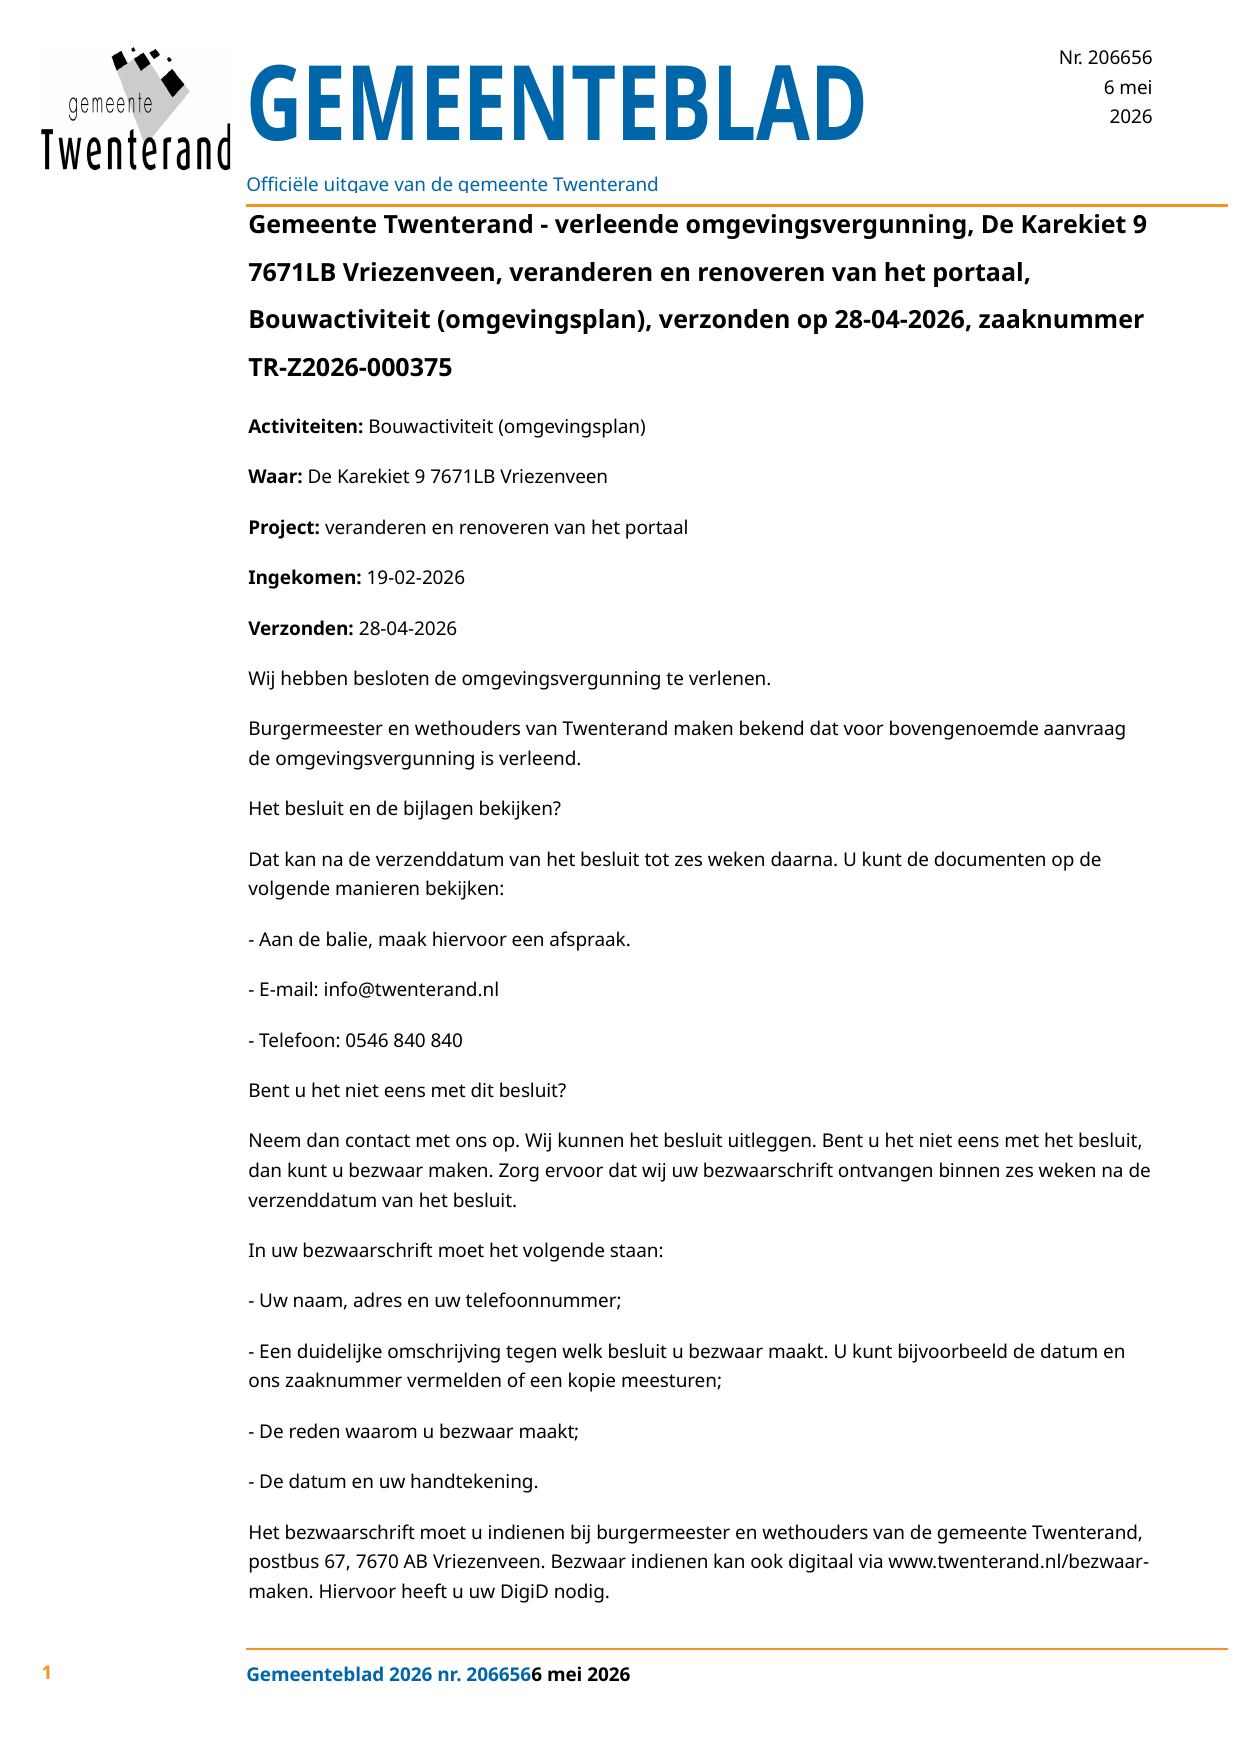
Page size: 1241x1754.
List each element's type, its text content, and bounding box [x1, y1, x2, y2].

text Bent u het niet eens met dit besluit? [248, 1077, 1152, 1103]
text - Aan de balie, maak hiervoor een afspraak. [248, 926, 1152, 952]
text Het besluit en de bijlagen bekijken? [248, 796, 1152, 821]
text - Uw naam, adres en uw telefoonnummer; [248, 1288, 1152, 1313]
text Verzonden: 28-04-2026 [248, 615, 1152, 641]
text - De reden waarom u bezwaar maakt; [248, 1418, 1152, 1444]
text - De datum en uw handtekening. [248, 1468, 1152, 1494]
text Neem dan contact met ons op. Wij kunnen het besluit uitleggen. Bent u het niet eens met het besluit, dan kunt u bezwaar maken. Zorg ervoor dat wij uw bezwaarschrift ontvangen binnen zes weken na de verzenddatum van het besluit. [248, 1128, 1152, 1213]
text Gemeente Twenterand - verleende omgevingsvergunning, De Karekiet 9 7671LB Vriezenveen, veranderen en renoveren van het portaal, Bouwactiviteit (omgevingsplan), verzonden op 28-04-2026, zaaknummer TR-Z2026-000375 [248, 207, 1152, 384]
text Burgermeester en wethouders van Twenterand maken bekend dat voor bovengenoemde aanvraag de omgevingsvergunning is verleend. [248, 716, 1152, 771]
text Project: veranderen en renoveren van het portaal [248, 514, 1152, 540]
text Dat kan na de verzenddatum van het besluit tot zes weken daarna. U kunt de documenten op de volgende manieren bekijken: [248, 846, 1152, 901]
text - Een duidelijke omschrijving tegen welk besluit u bezwaar maakt. U kunt bijvoorbeeld de datum en ons zaaknummer vermelden of een kopie meesturen; [248, 1338, 1152, 1393]
text Wij hebben besloten de omgevingsvergunning te verlenen. [248, 665, 1152, 691]
text - Telefoon: 0546 840 840 [248, 1027, 1152, 1053]
text Waar: De Karekiet 9 7671LB Vriezenveen [248, 463, 1152, 489]
text In uw bezwaarschrift moet het volgende staan: [248, 1237, 1152, 1263]
text Het bezwaarschrift moet u indienen bij burgermeester en wethouders van de gemeente Twenterand, postbus 67, 7670 AB Vriezenveen. Bezwaar indienen kan ook digitaal via www.twenterand.nl/bezwaar-maken. Hiervoor heeft u uw DigiD nodig. [248, 1519, 1152, 1604]
text Activiteiten: Bouwactiviteit (omgevingsplan) [248, 413, 1152, 439]
text - E-mail: info@twenterand.nl [248, 976, 1152, 1002]
text Ingekomen: 19-02-2026 [248, 564, 1152, 590]
picture [41, 47, 231, 172]
